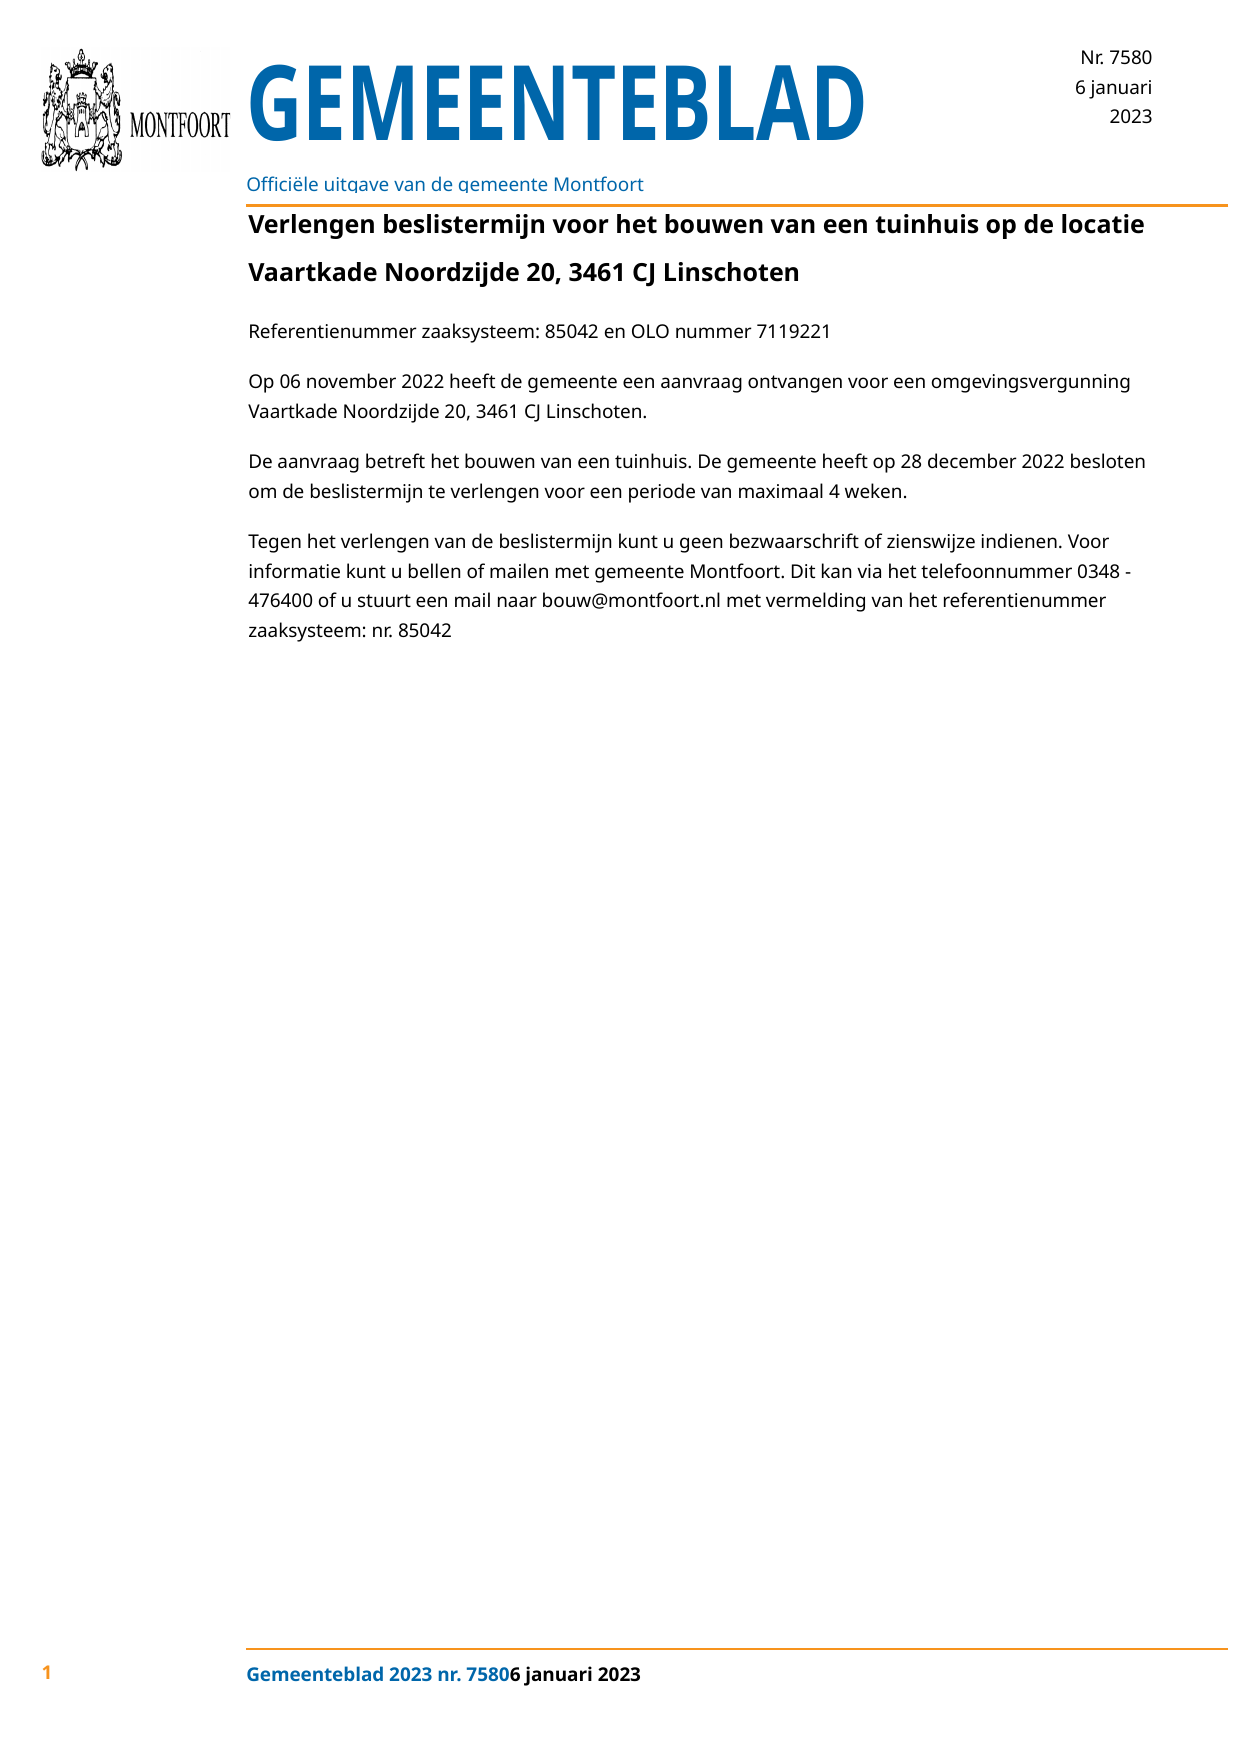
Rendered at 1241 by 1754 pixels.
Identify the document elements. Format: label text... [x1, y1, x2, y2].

text De aanvraag betreft het bouwen van een tuinhuis. De gemeente heeft op 28 december 2022 besloten om de beslistermijn te verlengen voor een periode van maximaal 4 weken. [248, 448, 1152, 504]
text Referentienummer zaaksysteem: 85042 en OLO nummer 7119221 [248, 318, 1152, 344]
picture [41, 47, 231, 172]
text Op 06 november 2022 heeft de gemeente een aanvraag ontvangen voor een omgevingsvergunning Vaartkade Noordzijde 20, 3461 CJ Linschoten. [248, 368, 1152, 424]
text Verlengen beslistermijn voor het bouwen van een tuinhuis op de locatie Vaartkade Noordzijde 20, 3461 CJ Linschoten [248, 207, 1152, 288]
text Tegen het verlengen van de beslistermijn kunt u geen bezwaarschrift of zienswijze indienen. Voor informatie kunt u bellen of mailen met gemeente Montfoort. Dit kan via het telefoonnummer 0348 - 476400 of u stuurt een mail naar bouw@montfoort.nl met vermelding van het referentienummer zaaksysteem: nr. 85042 [248, 528, 1152, 643]
